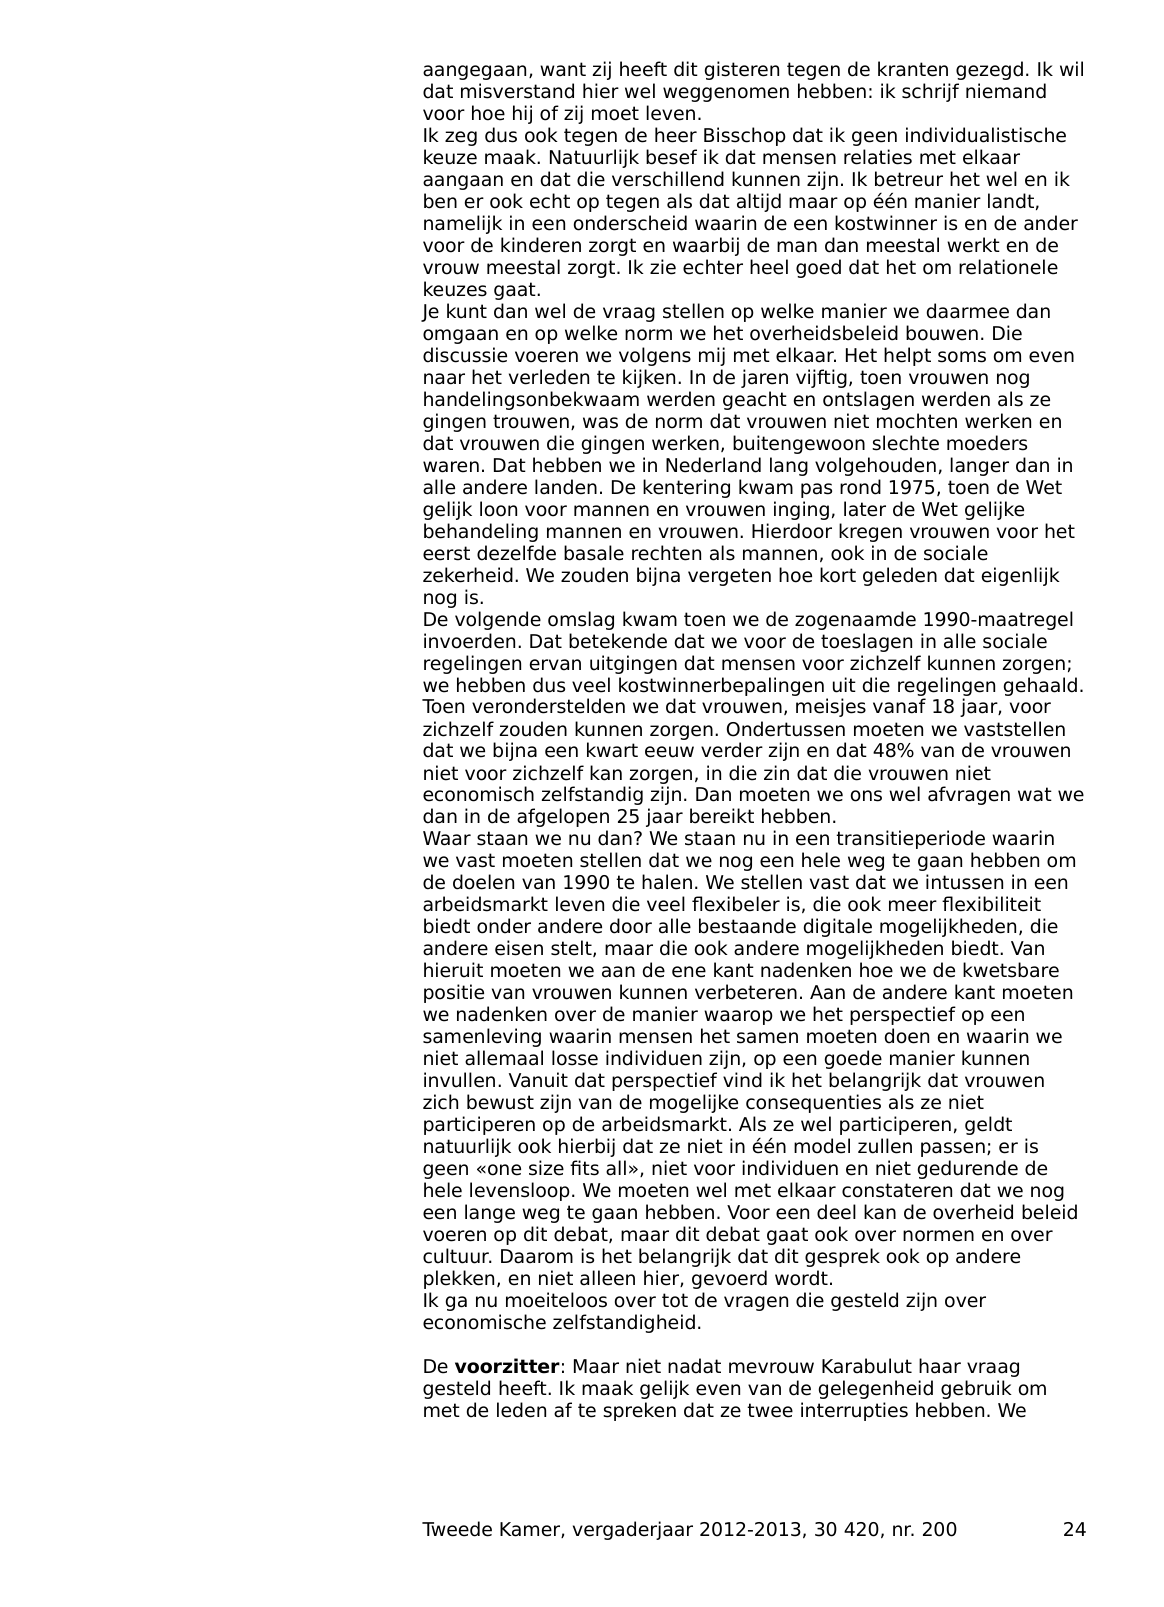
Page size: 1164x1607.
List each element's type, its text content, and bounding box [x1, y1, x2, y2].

text aangegaan, want zij heeft dit gisteren tegen de kranten gezegd. Ik wil dat misverstand hier wel weggenomen hebben: ik schrijf niemand voor hoe hij of zij moet leven. [422, 59, 1087, 125]
text De volgende omslag kwam toen we de zogenaamde 1990-maatregel invoerden. Dat betekende dat we voor de toeslagen in alle sociale regelingen ervan uitgingen dat mensen voor zichzelf kunnen zorgen; we hebben dus veel kostwinnerbepalingen uit die regelingen gehaald. Toen veronderstelden we dat vrouwen, meisjes vanaf 18 jaar, voor zichzelf zouden kunnen zorgen. Ondertussen moeten we vaststellen dat we bijna een kwart eeuw verder zijn en dat 48% van de vrouwen niet voor zichzelf kan zorgen, in die zin dat die vrouwen niet economisch zelfstandig zijn. Dan moeten we ons wel afvragen wat we dan in de afgelopen 25 jaar bereikt hebben. [422, 608, 1087, 828]
text De voorzitter: Maar niet nadat mevrouw Karabulut haar vraag gesteld heeft. Ik maak gelijk even van de gelegenheid gebruik om met de leden af te spreken dat ze twee interrupties hebben. We [422, 1356, 1087, 1422]
text Ik ga nu moeiteloos over tot de vragen die gesteld zijn over economische zelfstandigheid. [422, 1290, 1087, 1334]
text Waar staan we nu dan? We staan nu in een transitieperiode waarin we vast moeten stellen dat we nog een hele weg te gaan hebben om de doelen van 1990 te halen. We stellen vast dat we intussen in een arbeidsmarkt leven die veel flexibeler is, die ook meer flexibiliteit biedt onder andere door alle bestaande digitale mogelijkheden, die andere eisen stelt, maar die ook andere mogelijkheden biedt. Van hieruit moeten we aan de ene kant nadenken hoe we de kwetsbare positie van vrouwen kunnen verbeteren. Aan de andere kant moeten we nadenken over de manier waarop we het perspectief op een samenleving waarin mensen het samen moeten doen en waarin we niet allemaal losse individuen zijn, op een goede manier kunnen invullen. Vanuit dat perspectief vind ik het belangrijk dat vrouwen zich bewust zijn van de mogelijke consequenties als ze niet participeren op de arbeidsmarkt. Als ze wel participeren, geldt natuurlijk ook hierbij dat ze niet in één model zullen passen; er is geen «one size fits all», niet voor individuen en niet gedurende de hele levensloop. We moeten wel met elkaar constateren dat we nog een lange weg te gaan hebben. Voor een deel kan de overheid beleid voeren op dit debat, maar dit debat gaat ook over normen en over cultuur. Daarom is het belangrijk dat dit gesprek ook op andere plekken, en niet alleen hier, gevoerd wordt. [422, 828, 1087, 1290]
text Je kunt dan wel de vraag stellen op welke manier we daarmee dan omgaan en op welke norm we het overheidsbeleid bouwen. Die discussie voeren we volgens mij met elkaar. Het helpt soms om even naar het verleden te kijken. In de jaren vijftig, toen vrouwen nog handelingsonbekwaam werden geacht en ontslagen werden als ze gingen trouwen, was de norm dat vrouwen niet mochten werken en dat vrouwen die gingen werken, buitengewoon slechte moeders waren. Dat hebben we in Nederland lang volgehouden, langer dan in alle andere landen. De kentering kwam pas rond 1975, toen de Wet gelijk loon voor mannen en vrouwen inging, later de Wet gelijke behandeling mannen en vrouwen. Hierdoor kregen vrouwen voor het eerst dezelfde basale rechten als mannen, ook in de sociale zekerheid. We zouden bijna vergeten hoe kort geleden dat eigenlijk nog is. [422, 301, 1087, 608]
text Ik zeg dus ook tegen de heer Bisschop dat ik geen individualistische keuze maak. Natuurlijk besef ik dat mensen relaties met elkaar aangaan en dat die verschillend kunnen zijn. Ik betreur het wel en ik ben er ook echt op tegen als dat altijd maar op één manier landt, namelijk in een onderscheid waarin de een kostwinner is en de ander voor de kinderen zorgt en waarbij de man dan meestal werkt en de vrouw meestal zorgt. Ik zie echter heel goed dat het om relationele keuzes gaat. [422, 125, 1087, 301]
